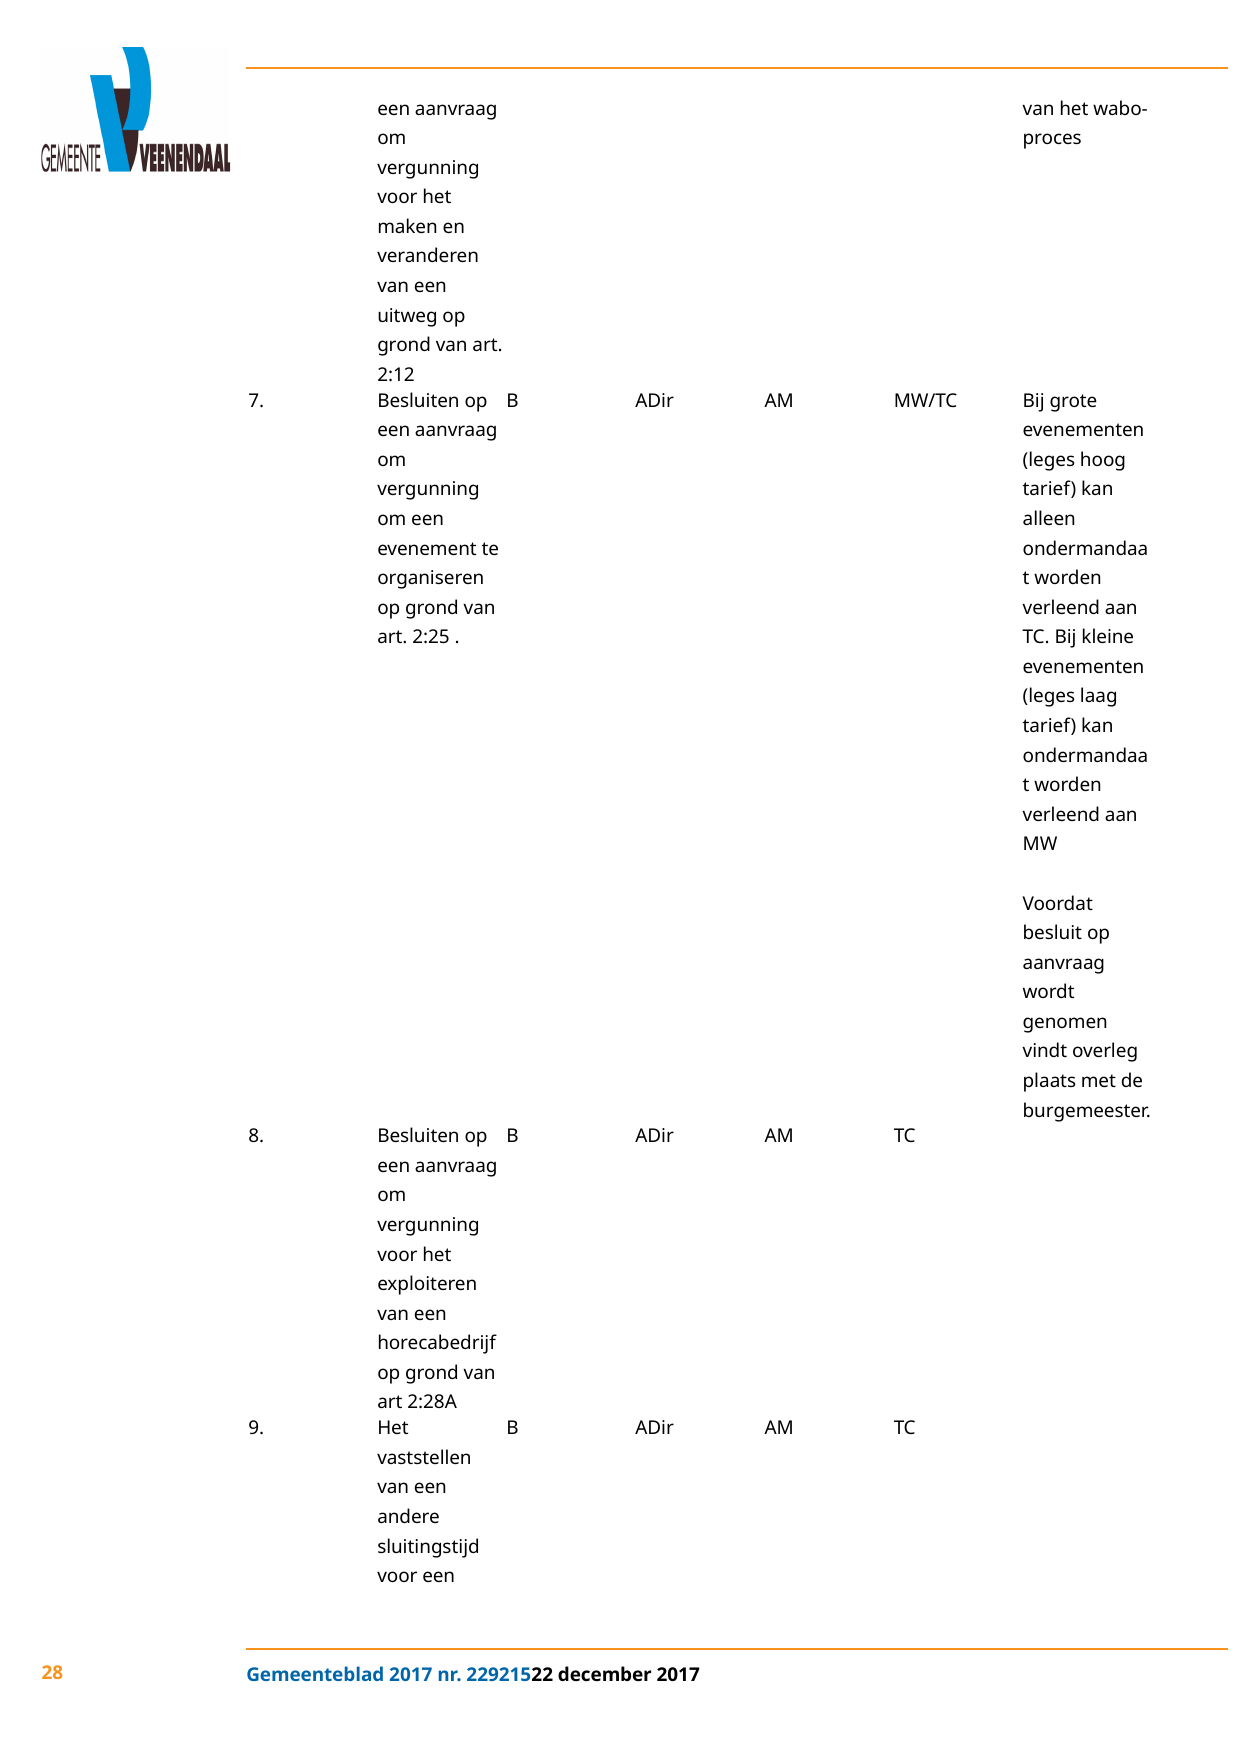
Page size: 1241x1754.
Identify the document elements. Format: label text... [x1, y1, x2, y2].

table_cell [1023, 1415, 1152, 1588]
table_cell [894, 95, 1022, 387]
picture [41, 47, 130, 172]
table_cell TC [894, 1415, 1022, 1588]
table_cell TC [894, 1123, 1022, 1414]
table_cell [248, 95, 377, 387]
table_cell een aanvraag om vergunning voor het maken en veranderen van een uitweg op grond van art. 2:12 [377, 95, 506, 387]
table_cell [506, 95, 635, 387]
table_cell [248, 1415, 377, 1588]
table_cell [1023, 1123, 1152, 1414]
table_cell ADir [635, 1123, 764, 1414]
table_cell AM [764, 387, 893, 1122]
table_cell ADir [635, 387, 764, 1122]
picture [123, 47, 231, 172]
table_cell van het wabo-proces [1023, 95, 1152, 387]
table_cell B [506, 1123, 635, 1414]
table_cell AM [764, 1123, 893, 1414]
table_cell MW/TC [894, 387, 1022, 1122]
table_cell Het vaststellen van een andere sluitingstijd voor een [377, 1415, 506, 1588]
table_cell Bij grote evenementen (leges hoog tarief) kan alleen ondermandaat worden verleend aan TC. Bij kleine evenementen (leges laag tarief) kan ondermandaat worden verleend aan MW Voordat besluit op aanvraag wordt genomen vindt overleg plaats met de burgemeester. [1023, 387, 1152, 1122]
table_cell [248, 1123, 377, 1414]
table_cell [248, 387, 377, 1122]
table_cell ADir [635, 1415, 764, 1588]
table_cell B [506, 1415, 635, 1588]
table_cell B [506, 387, 635, 1122]
table_cell Besluiten op een aanvraag om vergunning voor het exploiteren van een horecabedrijf op grond van art 2:28A [377, 1123, 506, 1414]
table_cell Besluiten op een aanvraag om vergunning om een evenement te organiseren op grond van art. 2:25 . [377, 387, 506, 1122]
table_cell [764, 95, 893, 387]
table_cell [635, 95, 764, 387]
table_cell AM [764, 1415, 893, 1588]
